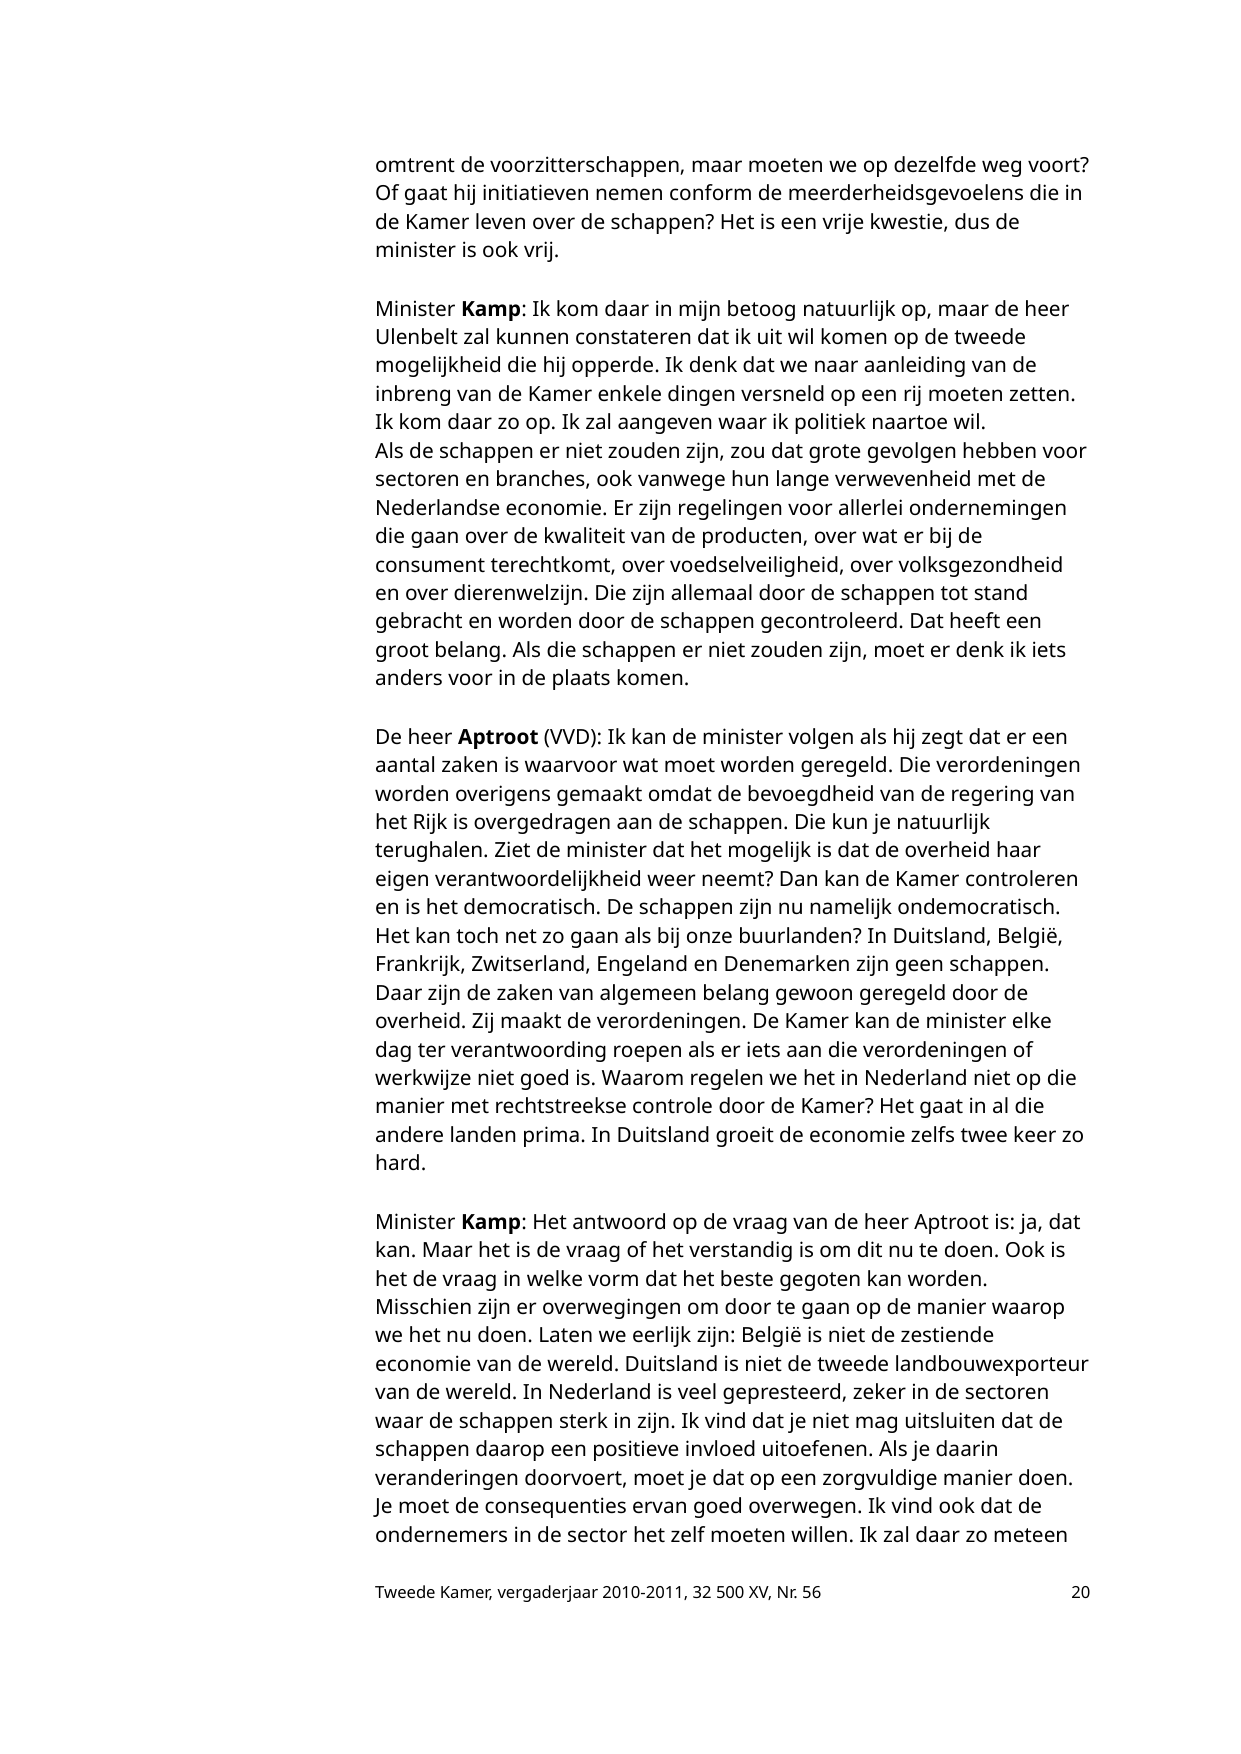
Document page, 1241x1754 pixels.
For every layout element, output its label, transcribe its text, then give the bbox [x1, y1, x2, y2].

text Minister Kamp: Het antwoord op de vraag van de heer Aptroot is: ja, dat kan. Maar het is de vraag of het verstandig is om dit nu te doen. Ook is het de vraag in welke vorm dat het beste gegoten kan worden. Misschien zijn er overwegingen om door te gaan op de manier waarop we het nu doen. Laten we eerlijk zijn: België is niet de zestiende economie van de wereld. Duitsland is niet de tweede landbouwexporteur van de wereld. In Nederland is veel gepresteerd, zeker in de sectoren waar de schappen sterk in zijn. Ik vind dat je niet mag uitsluiten dat de schappen daarop een positieve invloed uitoefenen. Als je daarin veranderingen doorvoert, moet je dat op een zorgvuldige manier doen. Je moet de consequenties ervan goed overwegen. Ik vind ook dat de ondernemers in de sector het zelf moeten willen. Ik zal daar zo meteen [375, 1207, 1090, 1548]
text omtrent de voorzitterschappen, maar moeten we op dezelfde weg voort? Of gaat hij initiatieven nemen conform de meerderheidsgevoelens die in de Kamer leven over de schappen? Het is een vrije kwestie, dus de minister is ook vrij. [375, 150, 1090, 264]
text Minister Kamp: Ik kom daar in mijn betoog natuurlijk op, maar de heer Ulenbelt zal kunnen constateren dat ik uit wil komen op de tweede mogelijkheid die hij opperde. Ik denk dat we naar aanleiding van de inbreng van de Kamer enkele dingen versneld op een rij moeten zetten. Ik kom daar zo op. Ik zal aangeven waar ik politiek naartoe wil. [375, 294, 1090, 436]
text De heer Aptroot (VVD): Ik kan de minister volgen als hij zegt dat er een aantal zaken is waarvoor wat moet worden geregeld. Die verordeningen worden overigens gemaakt omdat de bevoegdheid van de regering van het Rijk is overgedragen aan de schappen. Die kun je natuurlijk terughalen. Ziet de minister dat het mogelijk is dat de overheid haar eigen verantwoordelijkheid weer neemt? Dan kan de Kamer controleren en is het democratisch. De schappen zijn nu namelijk ondemocratisch. Het kan toch net zo gaan als bij onze buurlanden? In Duitsland, België, Frankrijk, Zwitserland, Engeland en Denemarken zijn geen schappen. Daar zijn de zaken van algemeen belang gewoon geregeld door de overheid. Zij maakt de verordeningen. De Kamer kan de minister elke dag ter verantwoording roepen als er iets aan die verordeningen of werkwijze niet goed is. Waarom regelen we het in Nederland niet op die manier met rechtstreekse controle door de Kamer? Het gaat in al die andere landen prima. In Duitsland groeit de economie zelfs twee keer zo hard. [375, 722, 1090, 1177]
text Als de schappen er niet zouden zijn, zou dat grote gevolgen hebben voor sectoren en branches, ook vanwege hun lange verwevenheid met de Nederlandse economie. Er zijn regelingen voor allerlei ondernemingen die gaan over de kwaliteit van de producten, over wat er bij de consument terechtkomt, over voedselveiligheid, over volksgezondheid en over dierenwelzijn. Die zijn allemaal door de schappen tot stand gebracht en worden door de schappen gecontroleerd. Dat heeft een groot belang. Als die schappen er niet zouden zijn, moet er denk ik iets anders voor in de plaats komen. [375, 436, 1090, 692]
